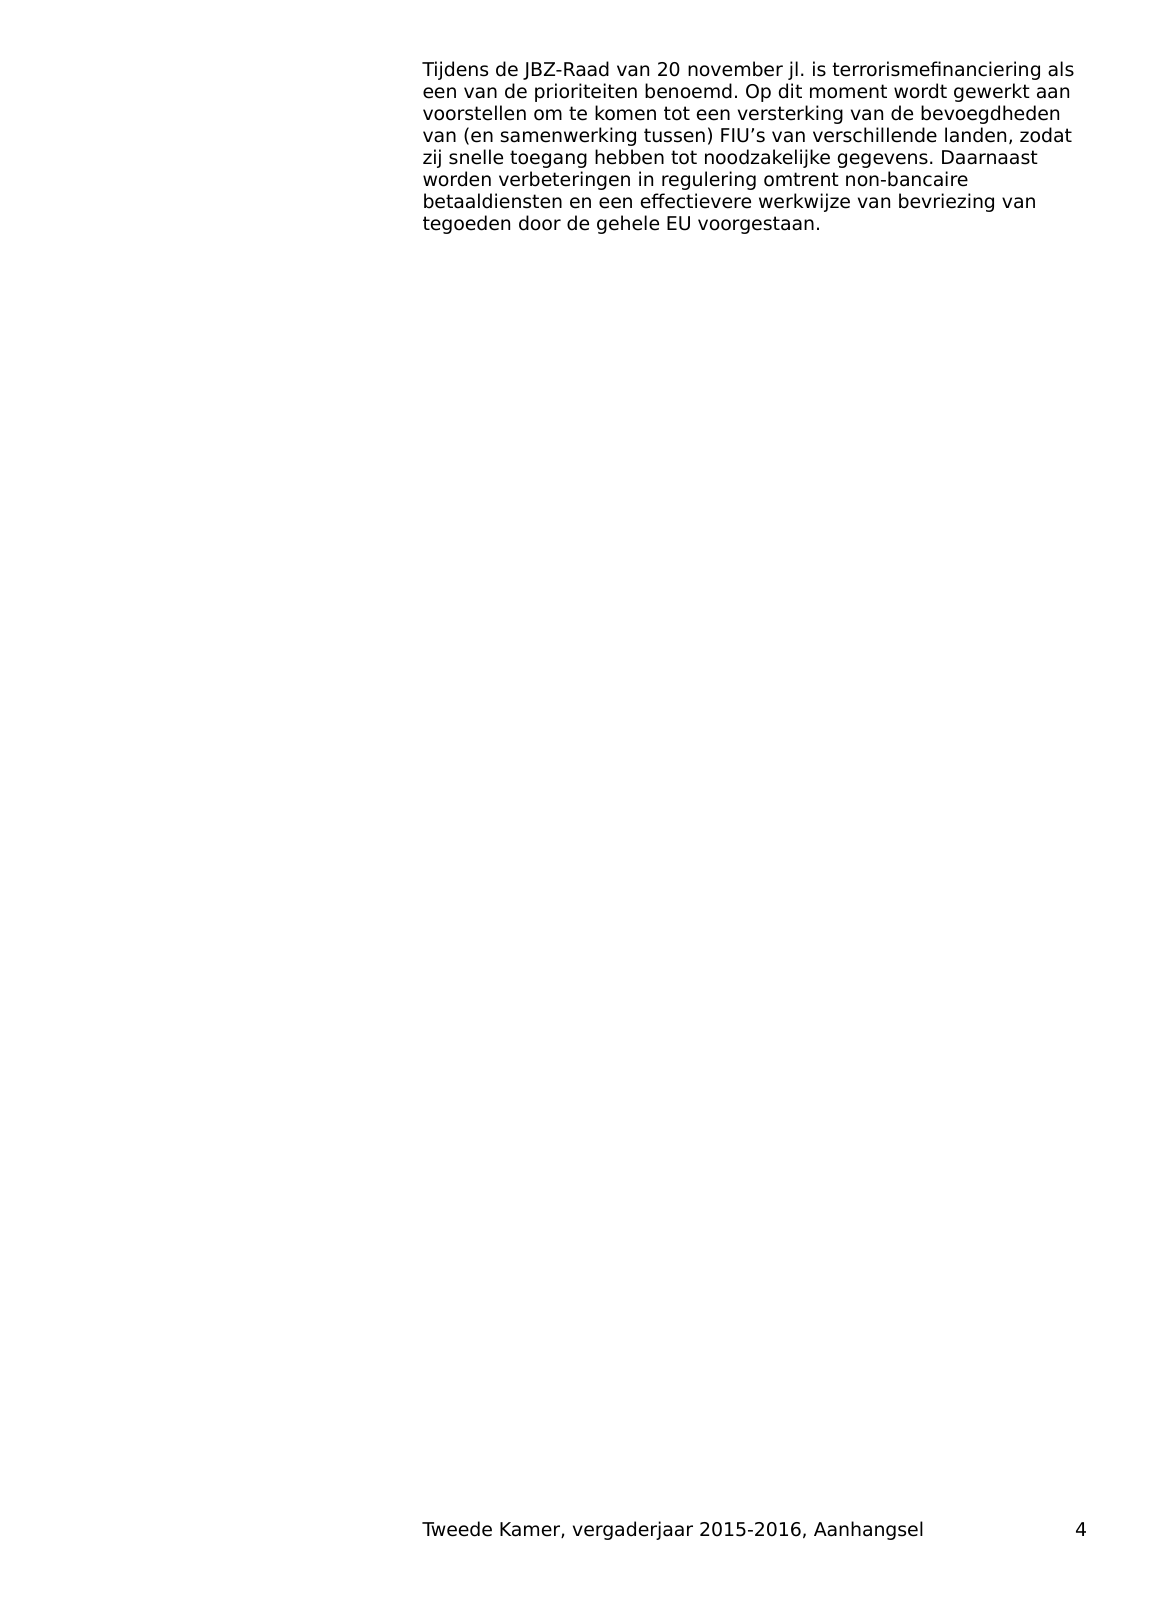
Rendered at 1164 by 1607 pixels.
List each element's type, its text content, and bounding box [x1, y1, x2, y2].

text Tijdens de JBZ-Raad van 20 november jl. is terrorismefinanciering als een van de prioriteiten benoemd. Op dit moment wordt gewerkt aan voorstellen om te komen tot een versterking van de bevoegdheden van (en samenwerking tussen) FIU’s van verschillende landen, zodat zij snelle toegang hebben tot noodzakelijke gegevens. Daarnaast worden verbeteringen in regulering omtrent non-bancaire betaaldiensten en een effectievere werkwijze van bevriezing van tegoeden door de gehele EU voorgestaan. [422, 59, 1087, 235]
